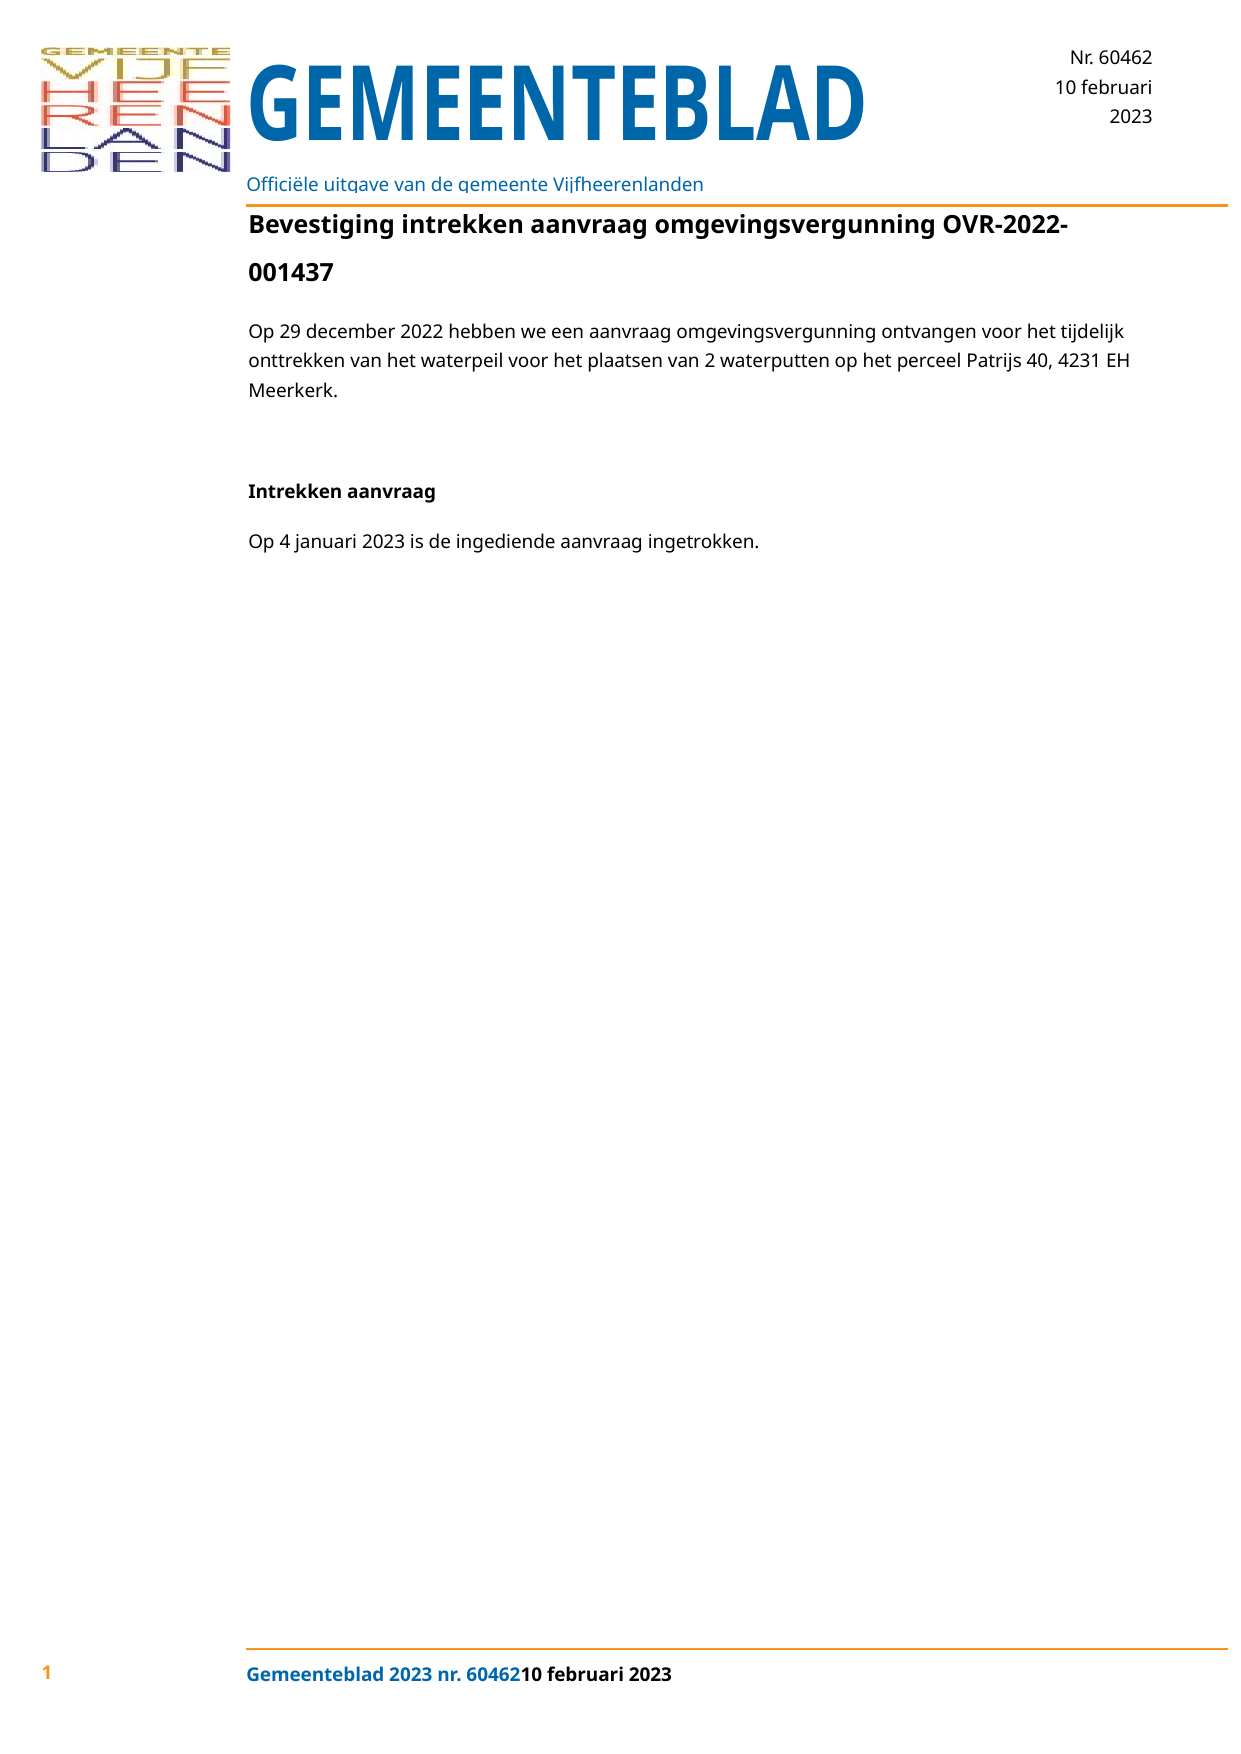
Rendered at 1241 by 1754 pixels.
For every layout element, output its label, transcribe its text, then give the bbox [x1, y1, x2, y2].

picture [41, 47, 231, 172]
text Intrekken aanvraag [248, 478, 1152, 504]
text Op 29 december 2022 hebben we een aanvraag omgevingsvergunning ontvangen voor het tijdelijk onttrekken van het waterpeil voor het plaatsen van 2 waterputten op het perceel Patrijs 40, 4231 EH Meerkerk. [248, 318, 1152, 403]
text Op 4 januari 2023 is de ingediende aanvraag ingetrokken. [248, 528, 1152, 554]
text Bevestiging intrekken aanvraag omgevingsvergunning OVR-2022-001437 [248, 207, 1152, 288]
